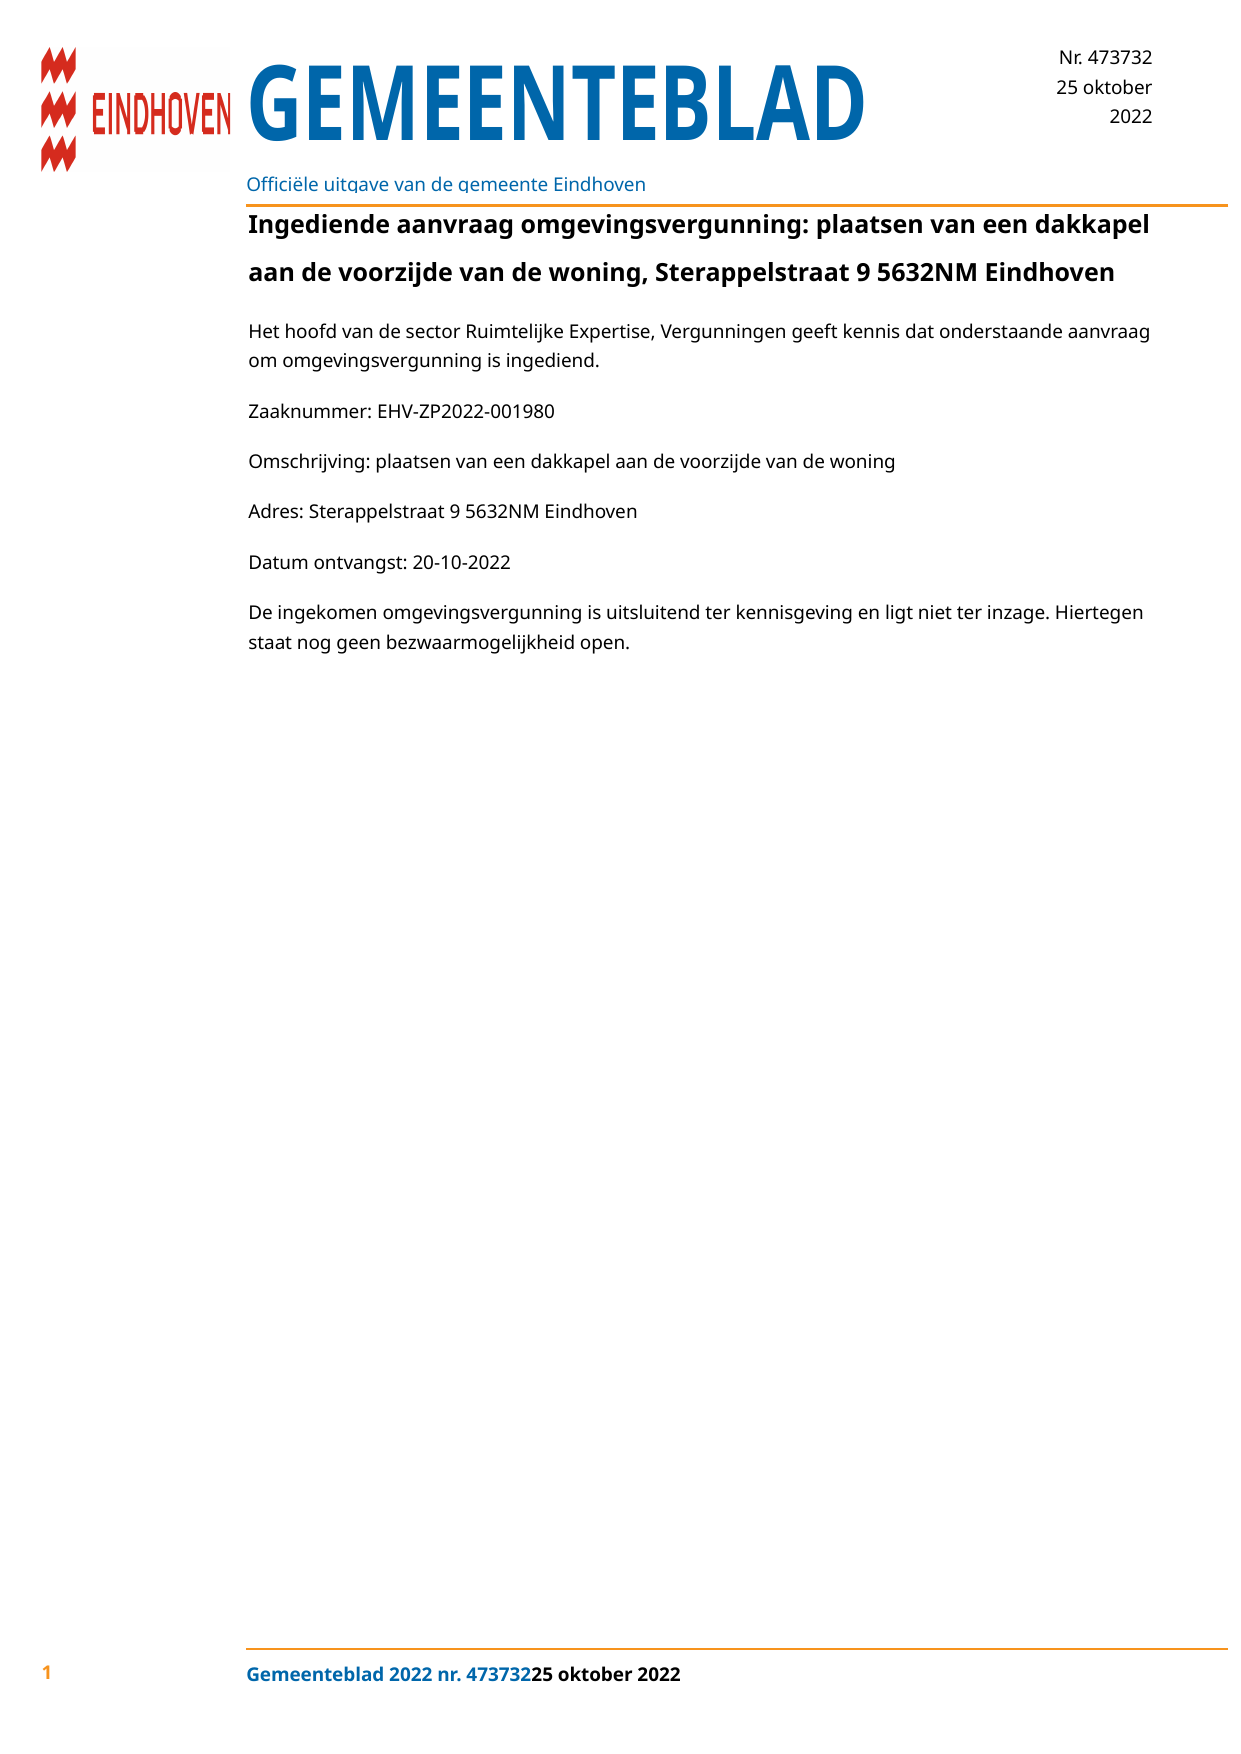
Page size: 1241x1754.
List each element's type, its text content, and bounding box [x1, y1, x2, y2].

text Ingediende aanvraag omgevingsvergunning: plaatsen van een dakkapel aan de voorzijde van de woning, Sterappelstraat 9 5632NM Eindhoven [248, 207, 1152, 288]
text Datum ontvangst: 20-10-2022 [248, 549, 1152, 575]
text Omschrijving: plaatsen van een dakkapel aan de voorzijde van de woning [248, 448, 1152, 474]
text Adres: Sterappelstraat 9 5632NM Eindhoven [248, 499, 1152, 524]
text Zaaknummer: EHV-ZP2022-001980 [248, 398, 1152, 424]
picture [41, 47, 231, 172]
text Het hoofd van de sector Ruimtelijke Expertise, Vergunningen geeft kennis dat onderstaande aanvraag om omgevingsvergunning is ingediend. [248, 318, 1152, 373]
text De ingekomen omgevingsvergunning is uitsluitend ter kennisgeving en ligt niet ter inzage. Hiertegen staat nog geen bezwaarmogelijkheid open. [248, 599, 1152, 655]
